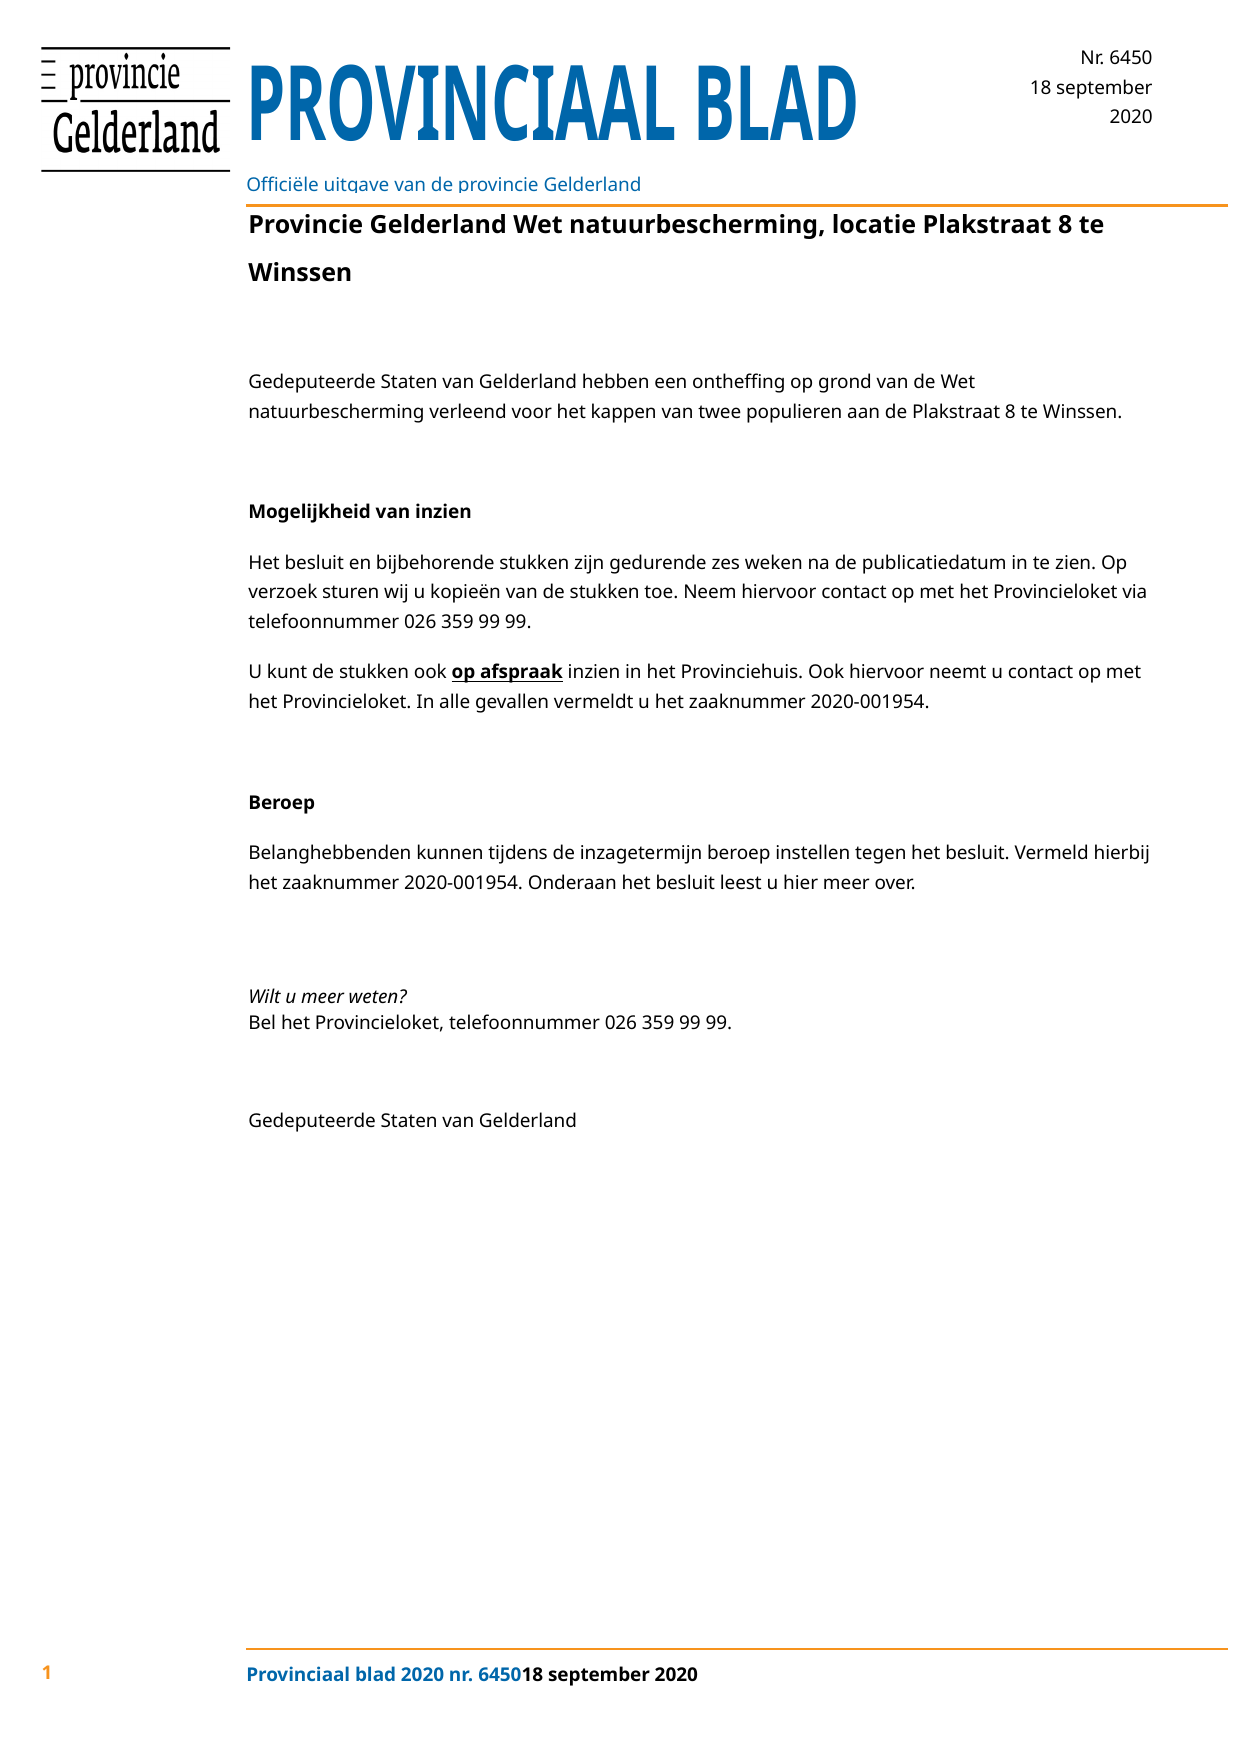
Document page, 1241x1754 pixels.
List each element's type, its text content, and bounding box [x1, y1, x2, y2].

text Provincie Gelderland Wet natuurbescherming, locatie Plakstraat 8 te Winssen [248, 207, 1152, 288]
text Bel het Provincieloket, telefoonnummer 026 359 99 99. [248, 1009, 1152, 1035]
text Beroep [248, 789, 1152, 815]
picture [41, 47, 231, 172]
text Mogelijkheid van inzien [248, 499, 1152, 524]
text Gedeputeerde Staten van Gelderland hebben een ontheffing op grond van de Wet natuurbescherming verleend voor het kappen van twee populieren aan de Plakstraat 8 te Winssen. [248, 368, 1152, 424]
text Wilt u meer weten? [248, 983, 1152, 1009]
text Het besluit en bijbehorende stukken zijn gedurende zes weken na de publicatiedatum in te zien. Op verzoek sturen wij u kopieën van de stukken toe. Neem hiervoor contact op met het Provincieloket via telefoonnummer 026 359 99 99. [248, 549, 1152, 634]
text U kunt de stukken ook op afspraak inzien in het Provinciehuis. Ook hiervoor neemt u contact op met het Provincieloket. In alle gevallen vermeldt u het zaaknummer 2020-001954. [248, 659, 1152, 714]
text Gedeputeerde Staten van Gelderland [248, 1107, 1152, 1133]
text Belanghebbenden kunnen tijdens de inzagetermijn beroep instellen tegen het besluit. Vermeld hierbij het zaaknummer 2020-001954. Onderaan het besluit leest u hier meer over. [248, 839, 1152, 895]
